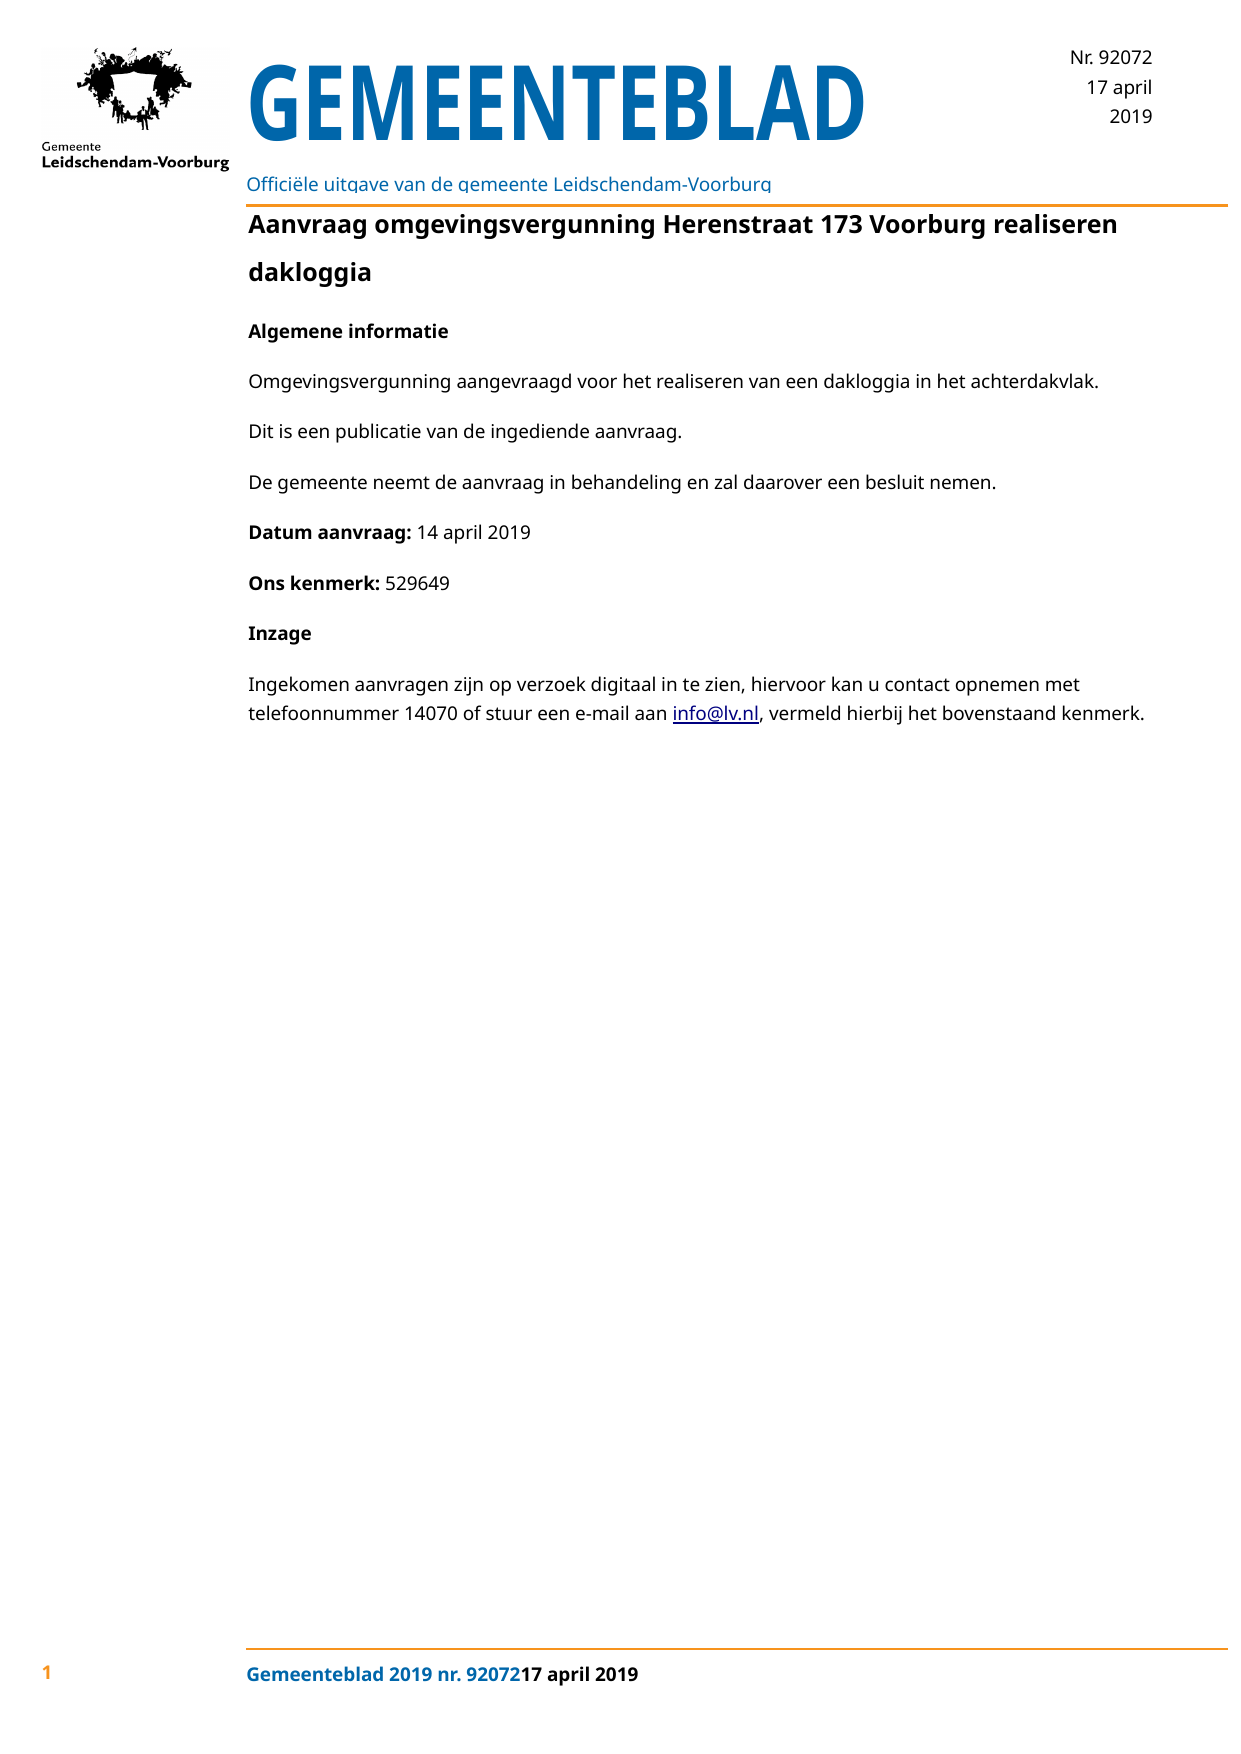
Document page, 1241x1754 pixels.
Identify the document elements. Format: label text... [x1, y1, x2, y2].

text Ingekomen aanvragen zijn op verzoek digitaal in te zien, hiervoor kan u contact opnemen met telefoonnummer 14070 of stuur een e-mail aan info@lv.nl, vermeld hierbij het bovenstaand kenmerk. [248, 671, 1152, 726]
text Inzage [248, 620, 1152, 646]
text Datum aanvraag: 14 april 2019 [248, 519, 1152, 545]
text Omgevingsvergunning aangevraagd voor het realiseren van een dakloggia in het achterdakvlak. [248, 368, 1152, 394]
text Aanvraag omgevingsvergunning Herenstraat 173 Voorburg realiseren dakloggia [248, 207, 1152, 288]
text Ons kenmerk: 529649 [248, 570, 1152, 596]
text De gemeente neemt de aanvraag in behandeling en zal daarover een besluit nemen. [248, 469, 1152, 495]
text Algemene informatie [248, 318, 1152, 344]
picture [41, 47, 231, 172]
text Dit is een publicatie van de ingediende aanvraag. [248, 419, 1152, 444]
